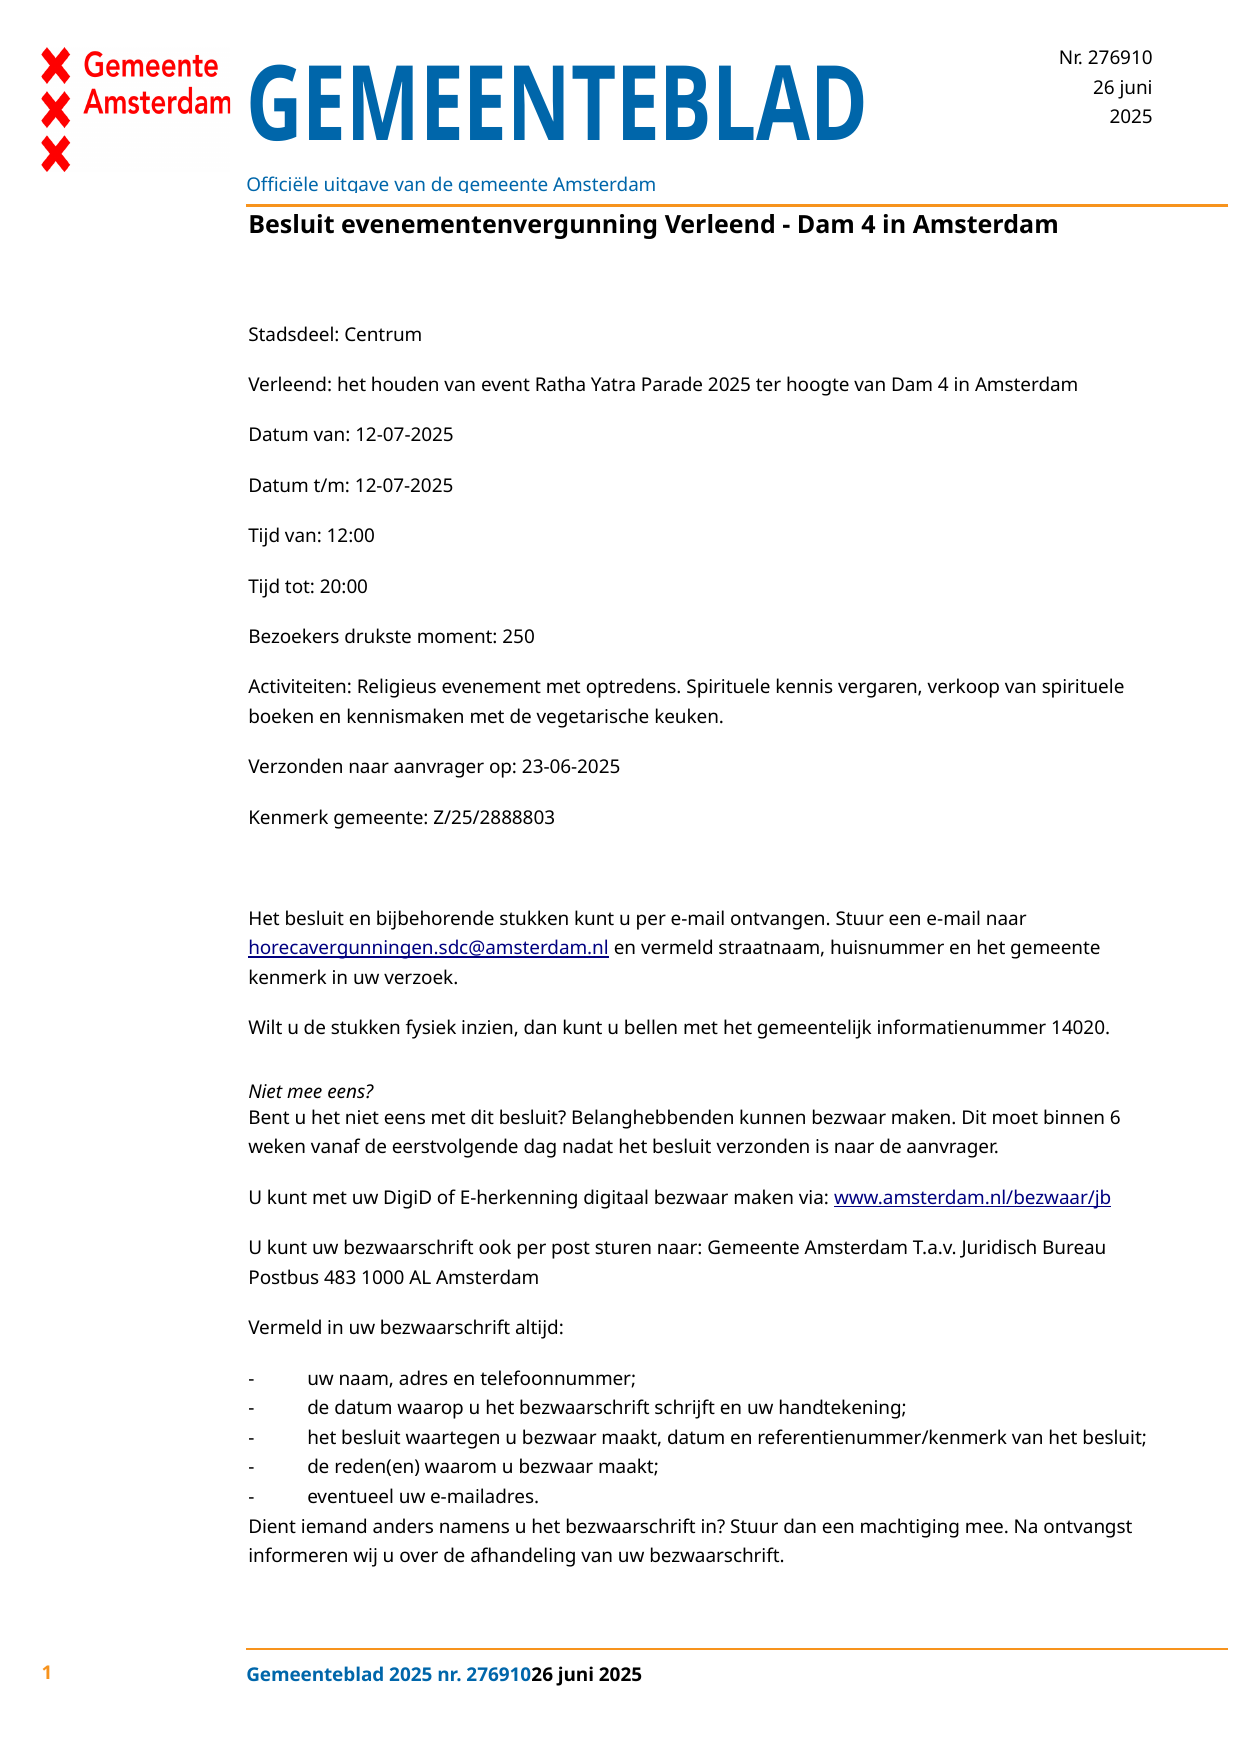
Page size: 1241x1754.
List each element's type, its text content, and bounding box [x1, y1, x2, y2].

text Besluit evenementenvergunning Verleend - Dam 4 in Amsterdam [248, 207, 1152, 241]
list de datum waarop u het bezwaarschrift schrijft en uw handtekening; [248, 1394, 1152, 1420]
text Het besluit en bijbehorende stukken kunt u per e-mail ontvangen. Stuur een e-mail naar horecavergunningen.sdc@amsterdam.nl en vermeld straatnaam, huisnummer en het gemeente kenmerk in uw verzoek. [248, 905, 1152, 990]
text Vermeld in uw bezwaarschrift altijd: [248, 1314, 1152, 1340]
picture [41, 47, 231, 172]
text Activiteiten: Religieus evenement met optredens. Spirituele kennis vergaren, verkoop van spirituele boeken en kennismaken met de vegetarische keuken. [248, 674, 1152, 729]
text Dient iemand anders namens u het bezwaarschrift in? Stuur dan een machtiging mee. Na ontvangst informeren wij u over de afhandeling van uw bezwaarschrift. [248, 1513, 1152, 1568]
text Datum van: 12-07-2025 [248, 422, 1152, 447]
text Bezoekers drukste moment: 250 [248, 623, 1152, 649]
text Datum t/m: 12-07-2025 [248, 472, 1152, 498]
text Niet mee eens? [248, 1078, 1152, 1104]
list eventueel uw e-mailadres. [248, 1483, 1152, 1509]
list uw naam, adres en telefoonnummer; [248, 1365, 1152, 1391]
list het besluit waartegen u bezwaar maakt, datum en referentienummer/kenmerk van het besluit; [248, 1424, 1152, 1450]
text U kunt uw bezwaarschrift ook per post sturen naar: Gemeente Amsterdam T.a.v. Juridisch Bureau Postbus 483 1000 AL Amsterdam [248, 1234, 1152, 1290]
text Bent u het niet eens met dit besluit? Belanghebbenden kunnen bezwaar maken. Dit moet binnen 6 weken vanaf de eerstvolgende dag nadat het besluit verzonden is naar de aanvrager. [248, 1104, 1152, 1159]
text Stadsdeel: Centrum [248, 321, 1152, 346]
text Kenmerk gemeente: Z/25/2888803 [248, 804, 1152, 830]
list de reden(en) waarom u bezwaar maakt; [248, 1454, 1152, 1479]
text Tijd van: 12:00 [248, 522, 1152, 548]
text Tijd tot: 20:00 [248, 573, 1152, 598]
text Verzonden naar aanvrager op: 23-06-2025 [248, 754, 1152, 779]
text U kunt met uw DigiD of E-herkenning digitaal bezwaar maken via: www.amsterdam.nl/bezwaar/jb [248, 1184, 1152, 1210]
text Wilt u de stukken fysiek inzien, dan kunt u bellen met het gemeentelijk informatienummer 14020. [248, 1014, 1152, 1040]
text Verleend: het houden van event Ratha Yatra Parade 2025 ter hoogte van Dam 4 in Amsterdam [248, 371, 1152, 397]
